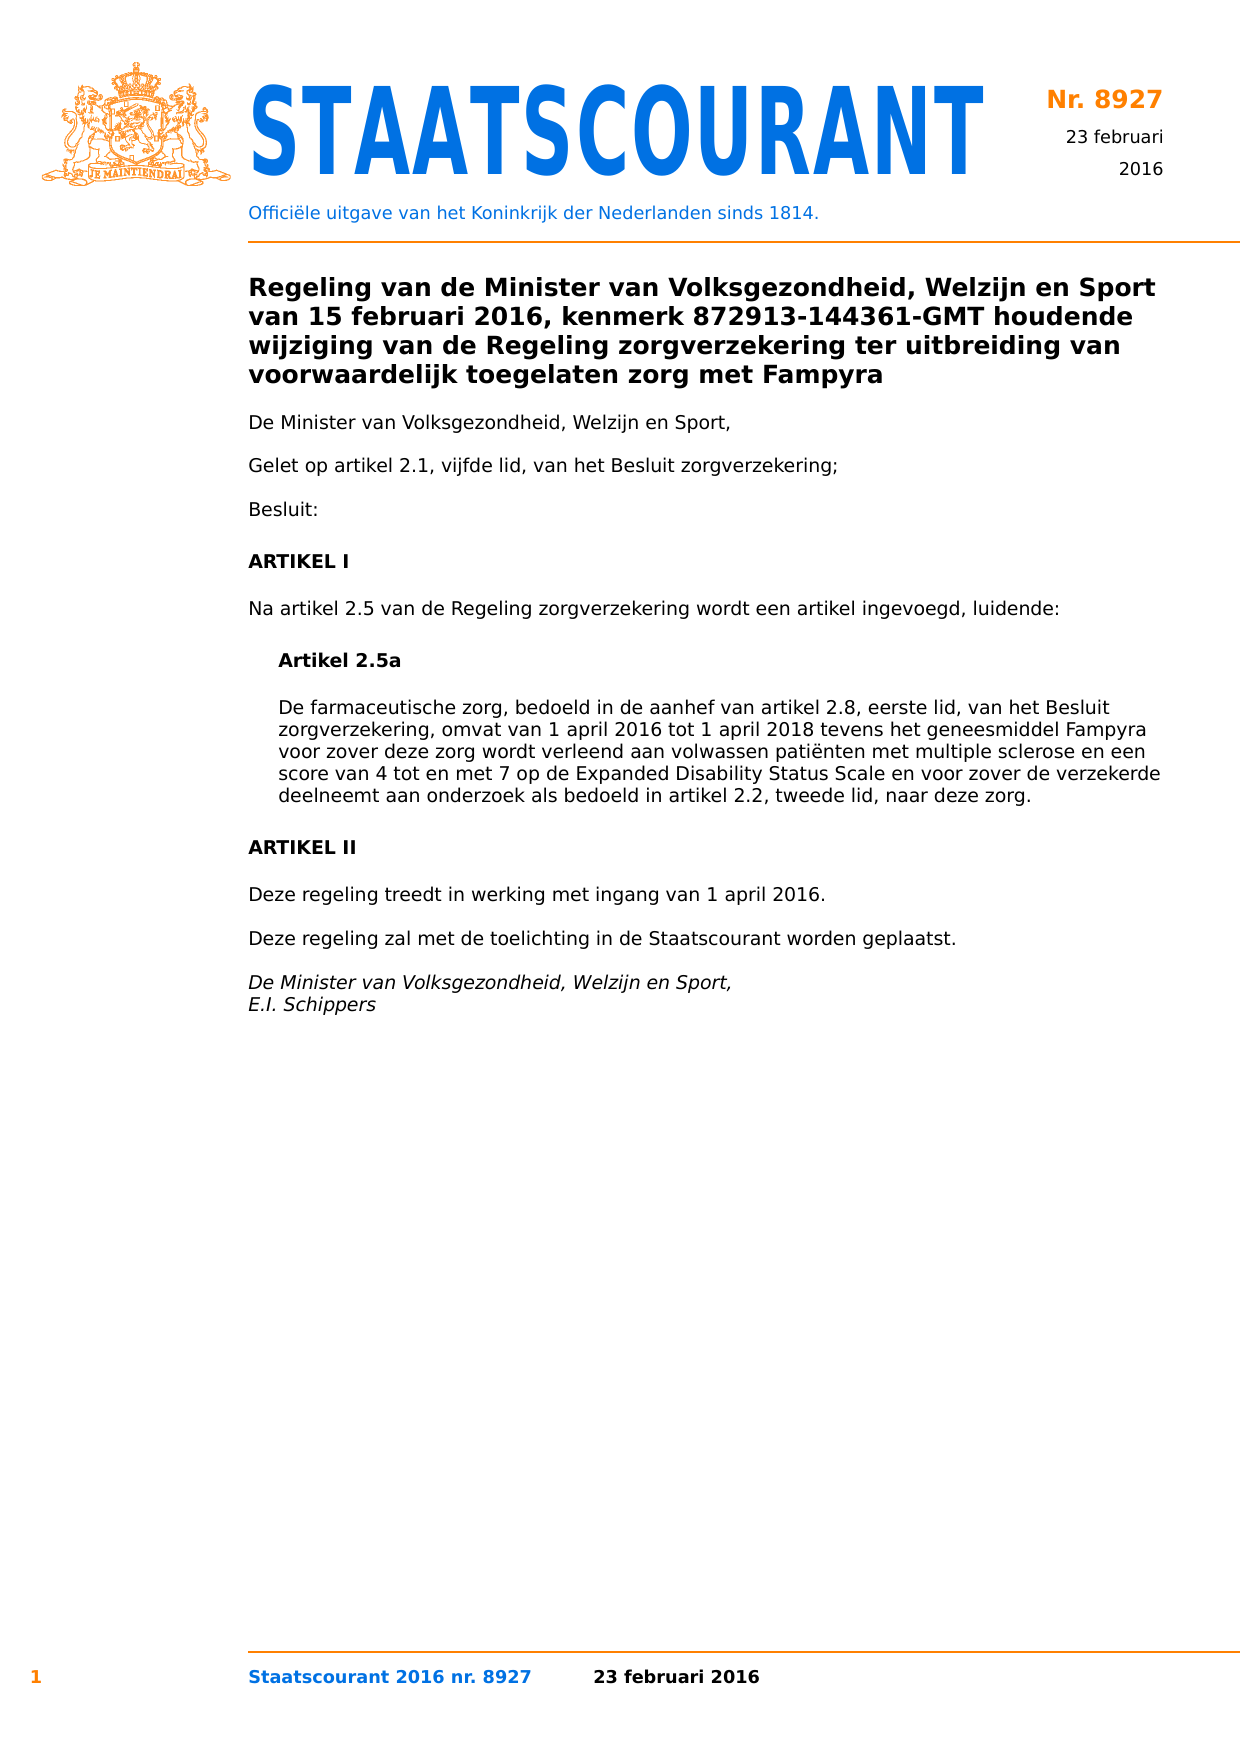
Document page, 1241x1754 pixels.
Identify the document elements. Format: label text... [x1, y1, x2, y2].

text De Minister van Volksgezondheid, Welzijn en Sport, E.I. Schippers [248, 972, 1163, 1016]
text Gelet op artikel 2.1, vijfde lid, van het Besluit zorgverzekering; [248, 455, 1163, 477]
subtitle Artikel 2.5a [278, 650, 1163, 672]
text Deze regeling zal met de toelichting in de Staatscourant worden geplaatst. [248, 928, 1163, 950]
table_cell 23 februari [998, 121, 1240, 153]
table_cell 2016 [998, 153, 1240, 203]
picture [41, 62, 231, 186]
table_cell Officiële uitgave van het Koninkrijk der Nederlanden sinds 1814. [248, 203, 1240, 241]
text Na artikel 2.5 van de Regeling zorgverzekering wordt een artikel ingevoegd, luidende: [248, 598, 1163, 620]
table_header [25, 62, 248, 241]
table_header STAATSCOURANT [248, 62, 998, 203]
text Deze regeling treedt in werking met ingang van 1 april 2016. [248, 884, 1163, 906]
table_header Nr. 8927 [998, 62, 1240, 121]
text De Minister van Volksgezondheid, Welzijn en Sport, [248, 412, 1163, 433]
subtitle ARTIKEL II [248, 837, 1163, 859]
text De farmaceutische zorg, bedoeld in de aanhef van artikel 2.8, eerste lid, van het Besluit zorgverzekering, omvat van 1 april 2016 tot 1 april 2018 tevens het geneesmiddel Fampyra voor zover deze zorg wordt verleend aan volwassen patiënten met multiple sclerose en een score van 4 tot en met 7 op de Expanded Disability Status Scale en voor zover de verzekerde deelneemt aan onderzoek als bedoeld in artikel 2.2, tweede lid, naar deze zorg. [278, 697, 1163, 807]
text Besluit: [248, 499, 1163, 521]
subtitle Regeling van de Minister van Volksgezondheid, Welzijn en Sport van 15 februari 2016, kenmerk 872913-144361-GMT houdende wijziging van de Regeling zorgverzekering ter uitbreiding van voorwaardelijk toegelaten zorg met Fampyra [248, 273, 1163, 390]
subtitle ARTIKEL I [248, 551, 1163, 573]
